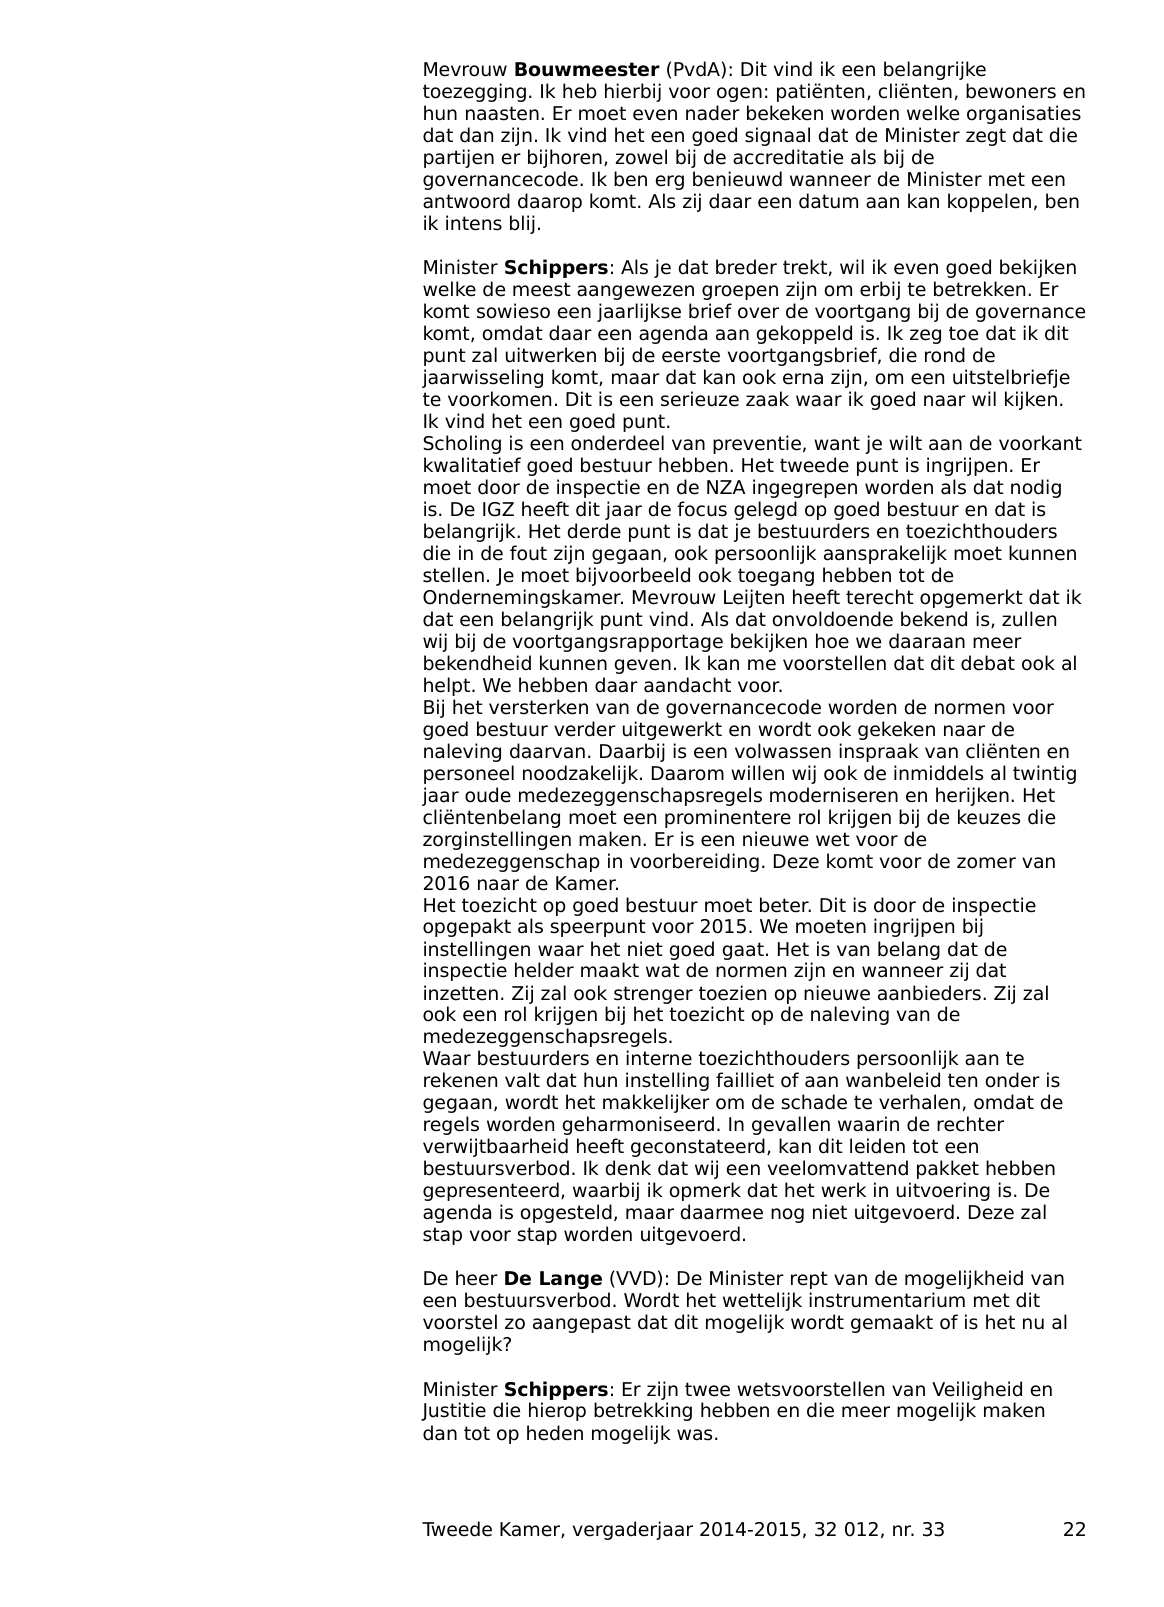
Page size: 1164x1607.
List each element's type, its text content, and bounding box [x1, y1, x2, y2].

text Minister Schippers: Er zijn twee wetsvoorstellen van Veiligheid en Justitie die hierop betrekking hebben en die meer mogelijk maken dan tot op heden mogelijk was. [422, 1378, 1087, 1444]
text Mevrouw Bouwmeester (PvdA): Dit vind ik een belangrijke toezegging. Ik heb hierbij voor ogen: patiënten, cliënten, bewoners en hun naasten. Er moet even nader bekeken worden welke organisaties dat dan zijn. Ik vind het een goed signaal dat de Minister zegt dat die partijen er bijhoren, zowel bij de accreditatie als bij de governancecode. Ik ben erg benieuwd wanneer de Minister met een antwoord daarop komt. Als zij daar een datum aan kan koppelen, ben ik intens blij. [422, 59, 1087, 235]
text De heer De Lange (VVD): De Minister rept van de mogelijkheid van een bestuursverbod. Wordt het wettelijk instrumentarium met dit voorstel zo aangepast dat dit mogelijk wordt gemaakt of is het nu al mogelijk? [422, 1268, 1087, 1356]
text Het toezicht op goed bestuur moet beter. Dit is door de inspectie opgepakt als speerpunt voor 2015. We moeten ingrijpen bij instellingen waar het niet goed gaat. Het is van belang dat de inspectie helder maakt wat de normen zijn en wanneer zij dat inzetten. Zij zal ook strenger toezien op nieuwe aanbieders. Zij zal ook een rol krijgen bij het toezicht op de naleving van de medezeggenschapsregels. [422, 894, 1087, 1048]
text Scholing is een onderdeel van preventie, want je wilt aan de voorkant kwalitatief goed bestuur hebben. Het tweede punt is ingrijpen. Er moet door de inspectie en de NZA ingegrepen worden als dat nodig is. De IGZ heeft dit jaar de focus gelegd op goed bestuur en dat is belangrijk. Het derde punt is dat je bestuurders en toezichthouders die in de fout zijn gegaan, ook persoonlijk aansprakelijk moet kunnen stellen. Je moet bijvoorbeeld ook toegang hebben tot de Ondernemingskamer. Mevrouw Leijten heeft terecht opgemerkt dat ik dat een belangrijk punt vind. Als dat onvoldoende bekend is, zullen wij bij de voortgangsrapportage bekijken hoe we daaraan meer bekendheid kunnen geven. Ik kan me voorstellen dat dit debat ook al helpt. We hebben daar aandacht voor. [422, 433, 1087, 697]
text Minister Schippers: Als je dat breder trekt, wil ik even goed bekijken welke de meest aangewezen groepen zijn om erbij te betrekken. Er komt sowieso een jaarlijkse brief over de voortgang bij de governance komt, omdat daar een agenda aan gekoppeld is. Ik zeg toe dat ik dit punt zal uitwerken bij de eerste voortgangsbrief, die rond de jaarwisseling komt, maar dat kan ook erna zijn, om een uitstelbriefje te voorkomen. Dit is een serieuze zaak waar ik goed naar wil kijken. Ik vind het een goed punt. [422, 257, 1087, 433]
text Waar bestuurders en interne toezichthouders persoonlijk aan te rekenen valt dat hun instelling failliet of aan wanbeleid ten onder is gegaan, wordt het makkelijker om de schade te verhalen, omdat de regels worden geharmoniseerd. In gevallen waarin de rechter verwijtbaarheid heeft geconstateerd, kan dit leiden tot een bestuursverbod. Ik denk dat wij een veelomvattend pakket hebben gepresenteerd, waarbij ik opmerk dat het werk in uitvoering is. De agenda is opgesteld, maar daarmee nog niet uitgevoerd. Deze zal stap voor stap worden uitgevoerd. [422, 1048, 1087, 1246]
text Bij het versterken van de governancecode worden de normen voor goed bestuur verder uitgewerkt en wordt ook gekeken naar de naleving daarvan. Daarbij is een volwassen inspraak van cliënten en personeel noodzakelijk. Daarom willen wij ook de inmiddels al twintig jaar oude medezeggenschapsregels moderniseren en herijken. Het cliëntenbelang moet een prominentere rol krijgen bij de keuzes die zorginstellingen maken. Er is een nieuwe wet voor de medezeggenschap in voorbereiding. Deze komt voor de zomer van 2016 naar de Kamer. [422, 697, 1087, 894]
